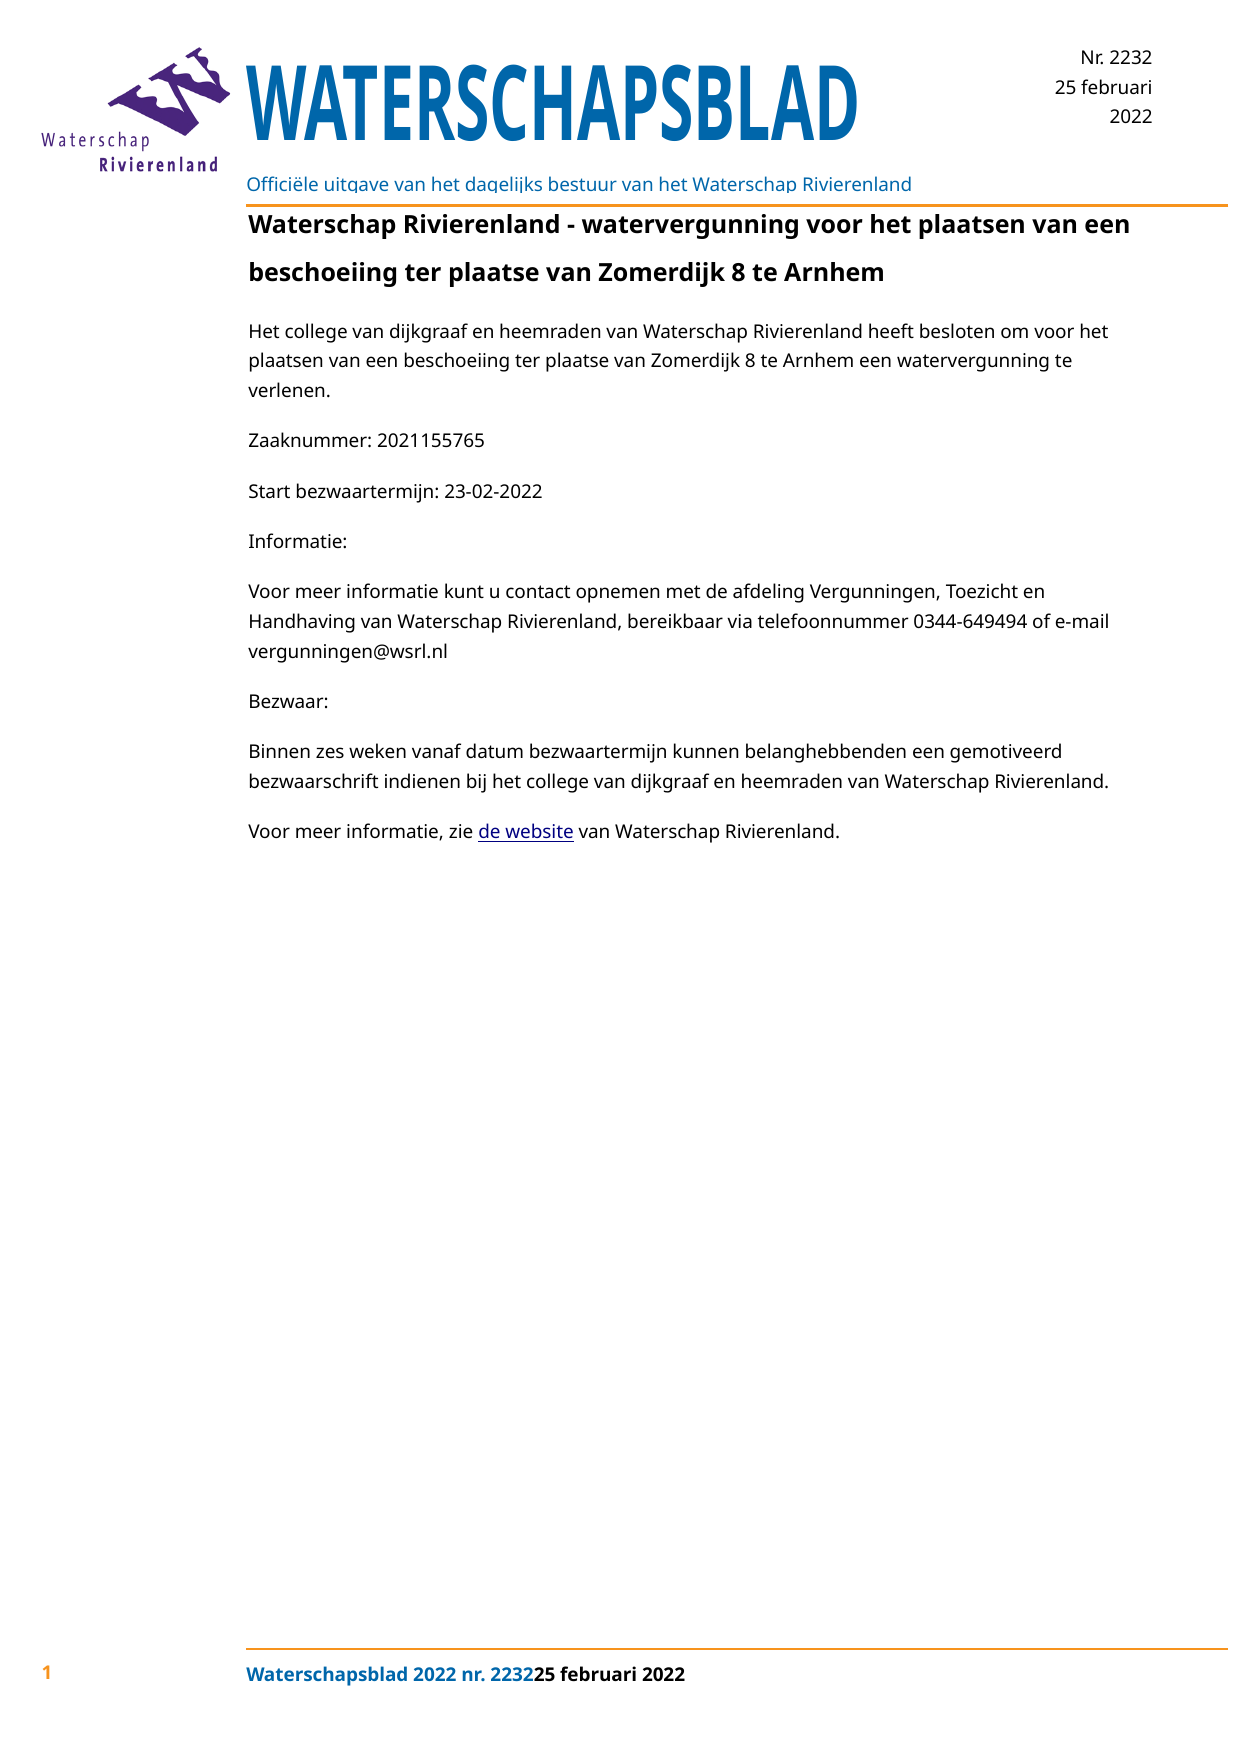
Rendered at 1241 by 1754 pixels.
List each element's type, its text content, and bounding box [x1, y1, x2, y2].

text Voor meer informatie kunt u contact opnemen met de afdeling Vergunningen, Toezicht en Handhaving van Waterschap Rivierenland, bereikbaar via telefoonnummer 0344-649494 of e-mail vergunningen@wsrl.nl [248, 579, 1152, 664]
text Zaaknummer: 2021155765 [248, 427, 1152, 453]
text Informatie: [248, 528, 1152, 554]
text Het college van dijkgraaf en heemraden van Waterschap Rivierenland heeft besloten om voor het plaatsen van een beschoeiing ter plaatse van Zomerdijk 8 te Arnhem een watervergunning te verlenen. [248, 318, 1152, 403]
text Waterschap Rivierenland - watervergunning voor het plaatsen van een beschoeiing ter plaatse van Zomerdijk 8 te Arnhem [248, 207, 1152, 288]
text Bezwaar: [248, 688, 1152, 714]
text Binnen zes weken vanaf datum bezwaartermijn kunnen belanghebbenden een gemotiveerd bezwaarschrift indienen bij het college van dijkgraaf en heemraden van Waterschap Rivierenland. [248, 739, 1152, 794]
text Voor meer informatie, zie de website van Waterschap Rivierenland. [248, 819, 1152, 844]
picture [41, 47, 231, 172]
text Start bezwaartermijn: 23-02-2022 [248, 478, 1152, 504]
